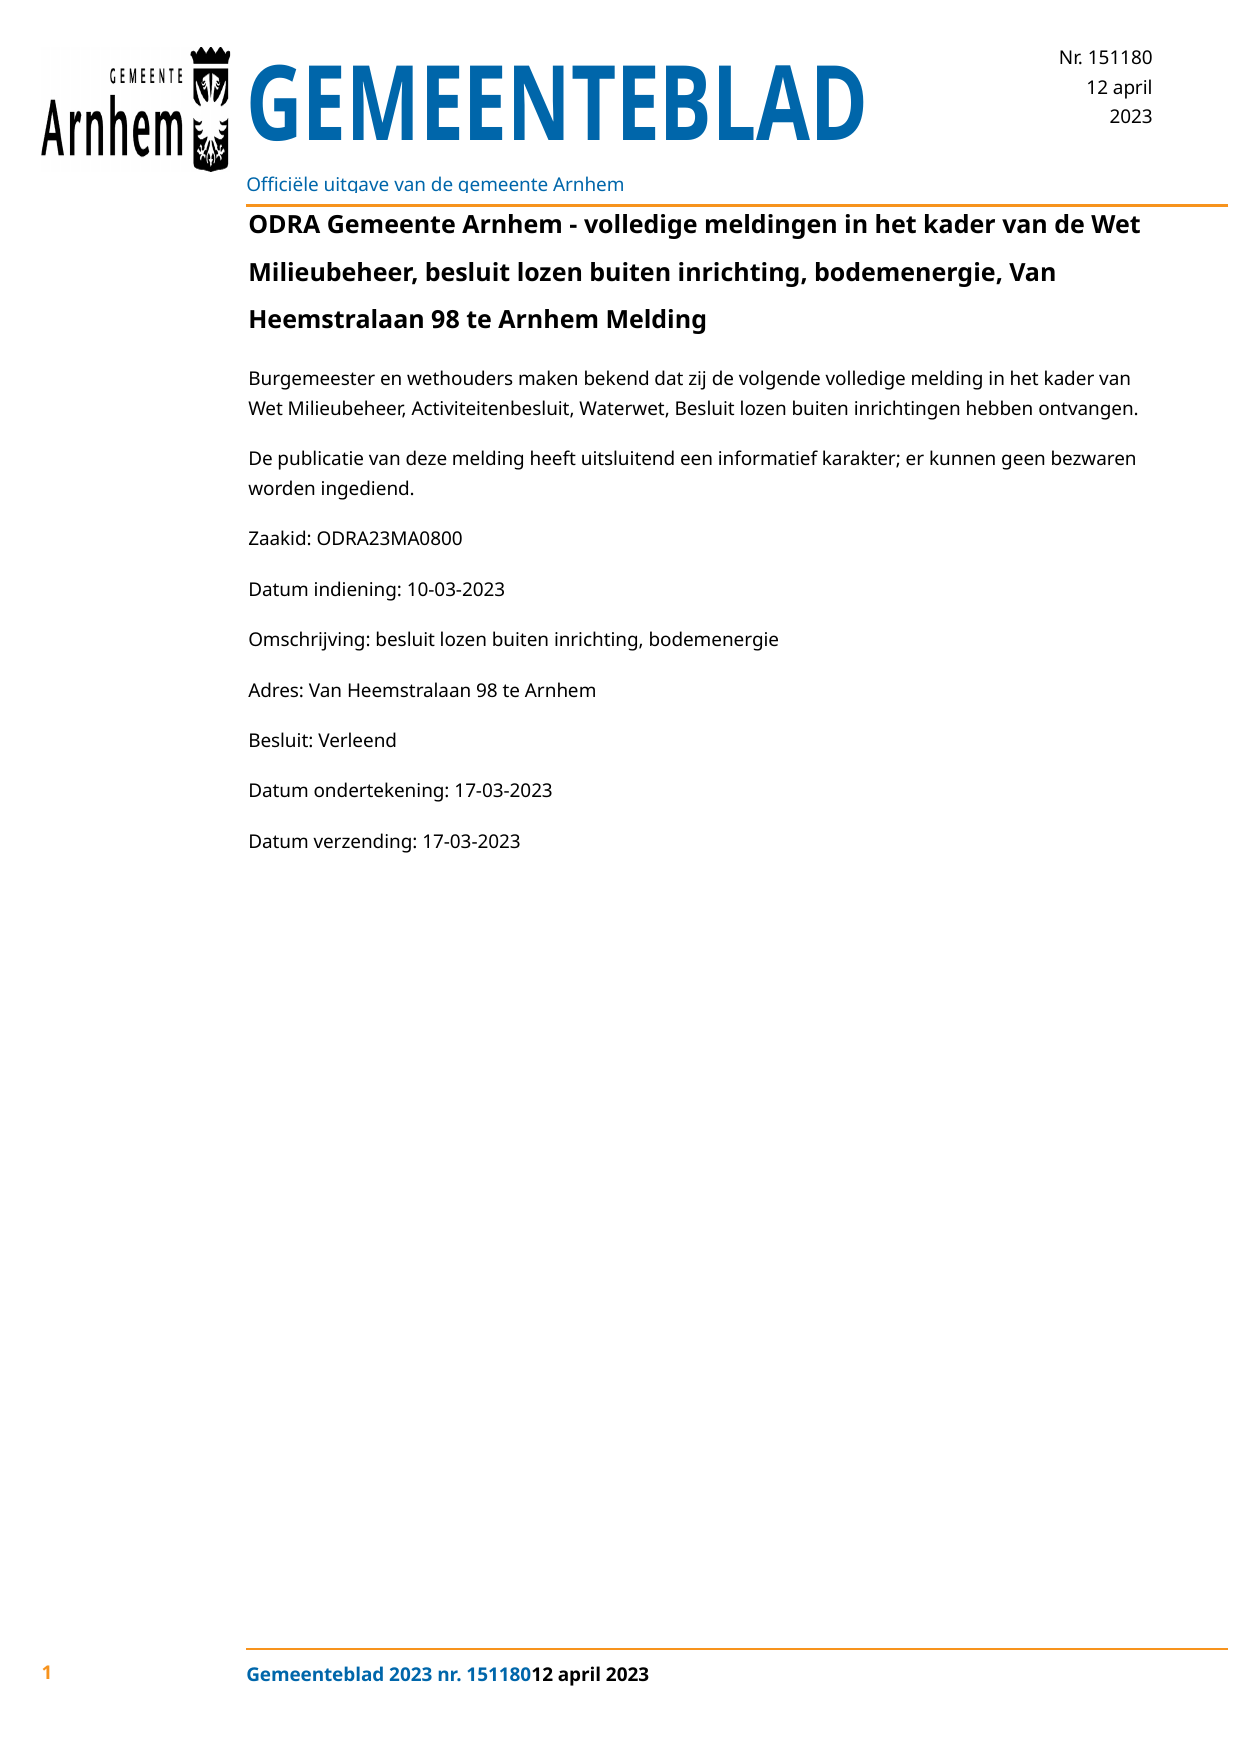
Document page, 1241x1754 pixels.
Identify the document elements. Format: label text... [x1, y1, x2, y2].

text Zaakid: ODRA23MA0800 [248, 526, 1152, 551]
text Datum verzending: 17-03-2023 [248, 828, 1152, 854]
text ODRA Gemeente Arnhem - volledige meldingen in het kader van de Wet Milieubeheer, besluit lozen buiten inrichting, bodemenergie, Van Heemstralaan 98 te Arnhem Melding [248, 207, 1152, 336]
picture [41, 47, 231, 172]
text Omschrijving: besluit lozen buiten inrichting, bodemenergie [248, 626, 1152, 652]
text Datum indiening: 10-03-2023 [248, 576, 1152, 602]
text De publicatie van deze melding heeft uitsluitend een informatief karakter; er kunnen geen bezwaren worden ingediend. [248, 446, 1152, 501]
text Adres: Van Heemstralaan 98 te Arnhem [248, 677, 1152, 702]
text Burgemeester en wethouders maken bekend dat zij de volgende volledige melding in het kader van Wet Milieubeheer, Activiteitenbesluit, Waterwet, Besluit lozen buiten inrichtingen hebben ontvangen. [248, 366, 1152, 421]
text Besluit: Verleend [248, 727, 1152, 753]
text Datum ondertekening: 17-03-2023 [248, 778, 1152, 803]
